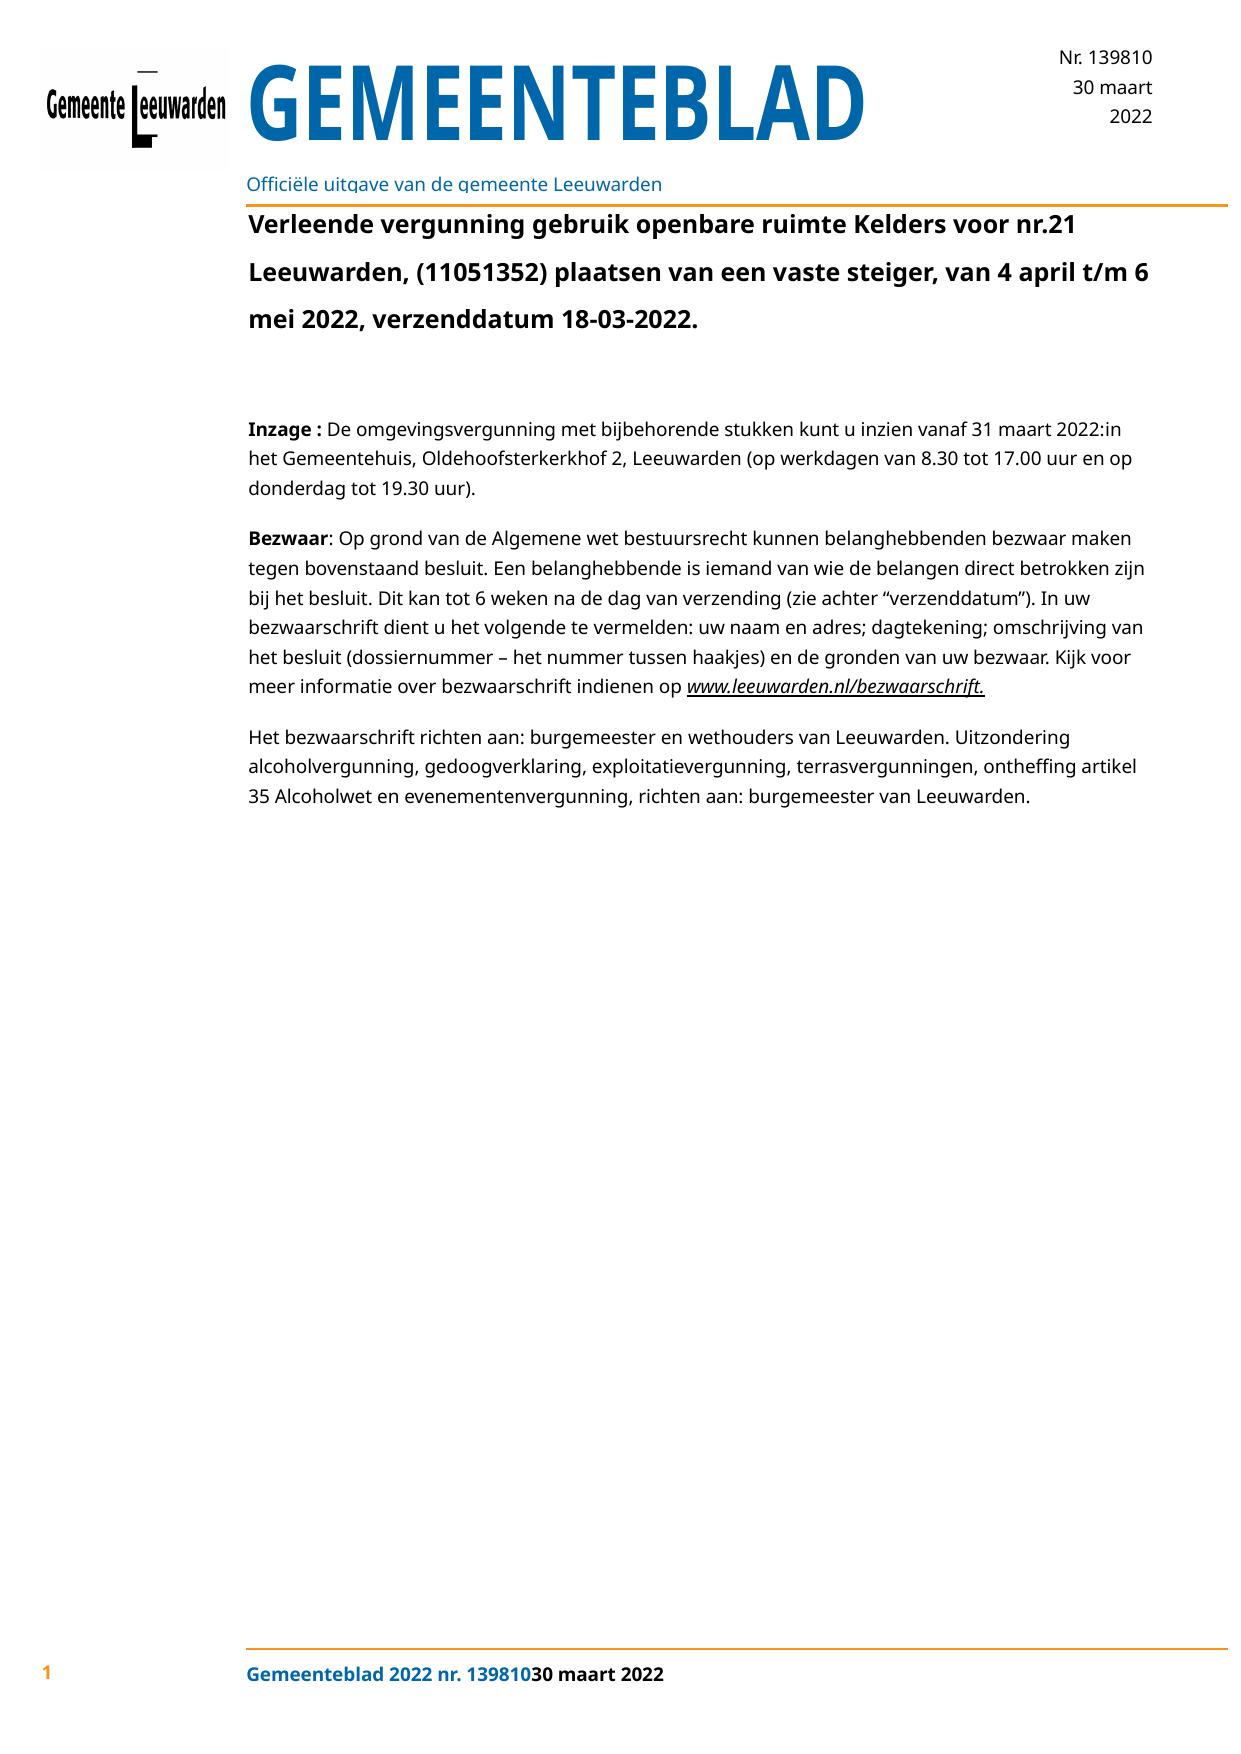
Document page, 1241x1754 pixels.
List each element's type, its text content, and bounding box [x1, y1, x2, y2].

text Verleende vergunning gebruik openbare ruimte Kelders voor nr.21 Leeuwarden, (11051352) plaatsen van een vaste steiger, van 4 april t/m 6 mei 2022, verzenddatum 18-03-2022. [248, 207, 1152, 336]
picture [41, 47, 231, 172]
text Het bezwaarschrift richten aan: burgemeester en wethouders van Leeuwarden. Uitzondering alcoholvergunning, gedoogverklaring, exploitatievergunning, terrasvergunningen, ontheffing artikel 35 Alcoholwet en evenementenvergunning, richten aan: burgemeester van Leeuwarden. [248, 724, 1152, 809]
text Bezwaar: Op grond van de Algemene wet bestuursrecht kunnen belanghebbenden bezwaar maken tegen bovenstaand besluit. Een belanghebbende is iemand van wie de belangen direct betrokken zijn bij het besluit. Dit kan tot 6 weken na de dag van verzending (zie achter “verzenddatum”). In uw bezwaarschrift dient u het volgende te vermelden: uw naam en adres; dagtekening; omschrijving van het besluit (dossiernummer – het nummer tussen haakjes) en de gronden van uw bezwaar. Kijk voor meer informatie over bezwaarschrift indienen op www.leeuwarden.nl/bezwaarschrift. [248, 526, 1152, 699]
text Inzage : De omgevingsvergunning met bijbehorende stukken kunt u inzien vanaf 31 maart 2022:in het Gemeentehuis, Oldehoofsterkerkhof 2, Leeuwarden (op werkdagen van 8.30 tot 17.00 uur en op donderdag tot 19.30 uur). [248, 416, 1152, 501]
